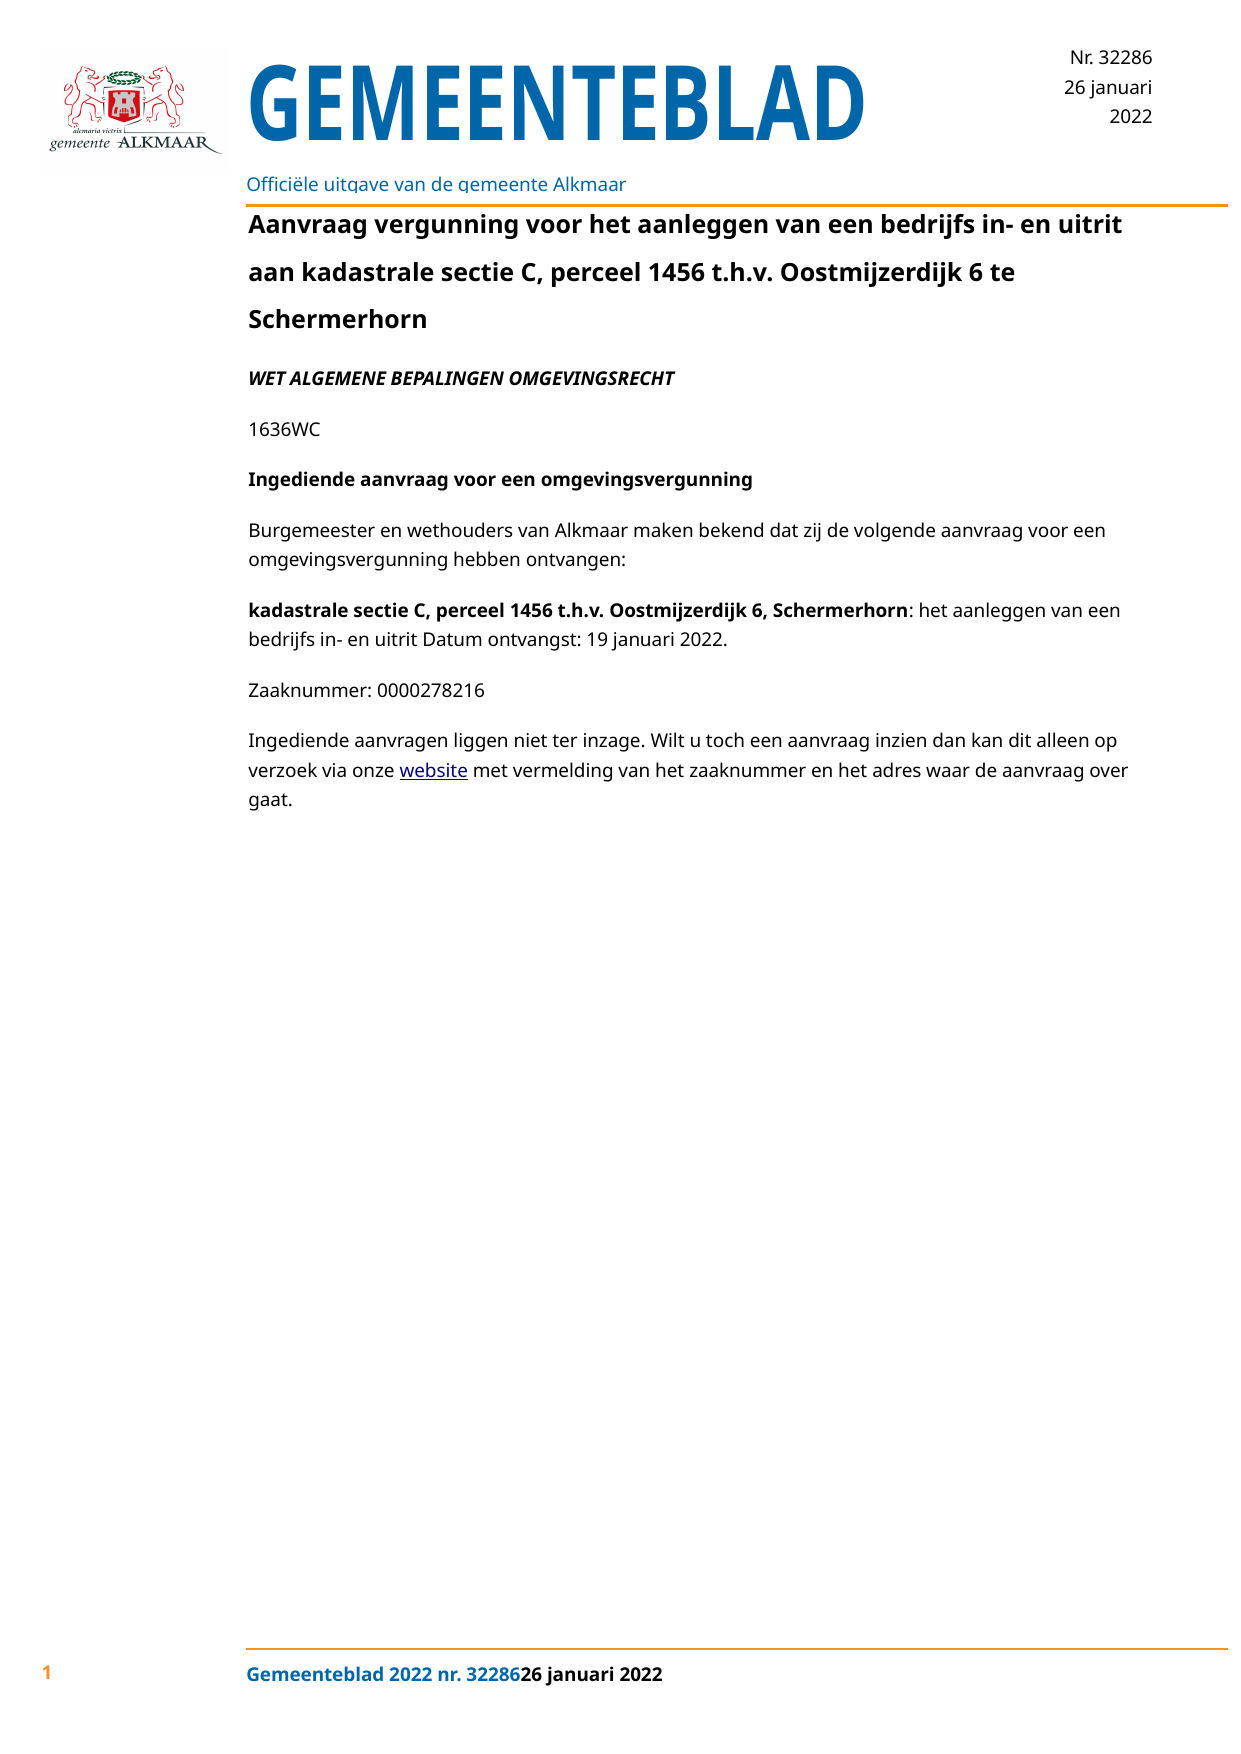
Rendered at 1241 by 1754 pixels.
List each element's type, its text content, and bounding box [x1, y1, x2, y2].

text Ingediende aanvraag voor een omgevingsvergunning [248, 466, 1152, 492]
text 1636WC [248, 416, 1152, 442]
picture [41, 47, 231, 172]
text Ingediende aanvragen liggen niet ter inzage. Wilt u toch een aanvraag inzien dan kan dit alleen op verzoek via onze website met vermelding van het zaaknummer en het adres waar de aanvraag over gaat. [248, 727, 1152, 812]
text Aanvraag vergunning voor het aanleggen van een bedrijfs in- en uitrit aan kadastrale sectie C, perceel 1456 t.h.v. Oostmijzerdijk 6 te Schermerhorn [248, 207, 1152, 336]
text kadastrale sectie C, perceel 1456 t.h.v. Oostmijzerdijk 6, Schermerhorn: het aanleggen van een bedrijfs in- en uitrit Datum ontvangst: 19 januari 2022. [248, 597, 1152, 652]
text Burgemeester en wethouders van Alkmaar maken bekend dat zij de volgende aanvraag voor een omgevingsvergunning hebben ontvangen: [248, 517, 1152, 572]
text WET ALGEMENE BEPALINGEN OMGEVINGSRECHT [248, 366, 1152, 391]
text Zaaknummer: 0000278216 [248, 677, 1152, 702]
